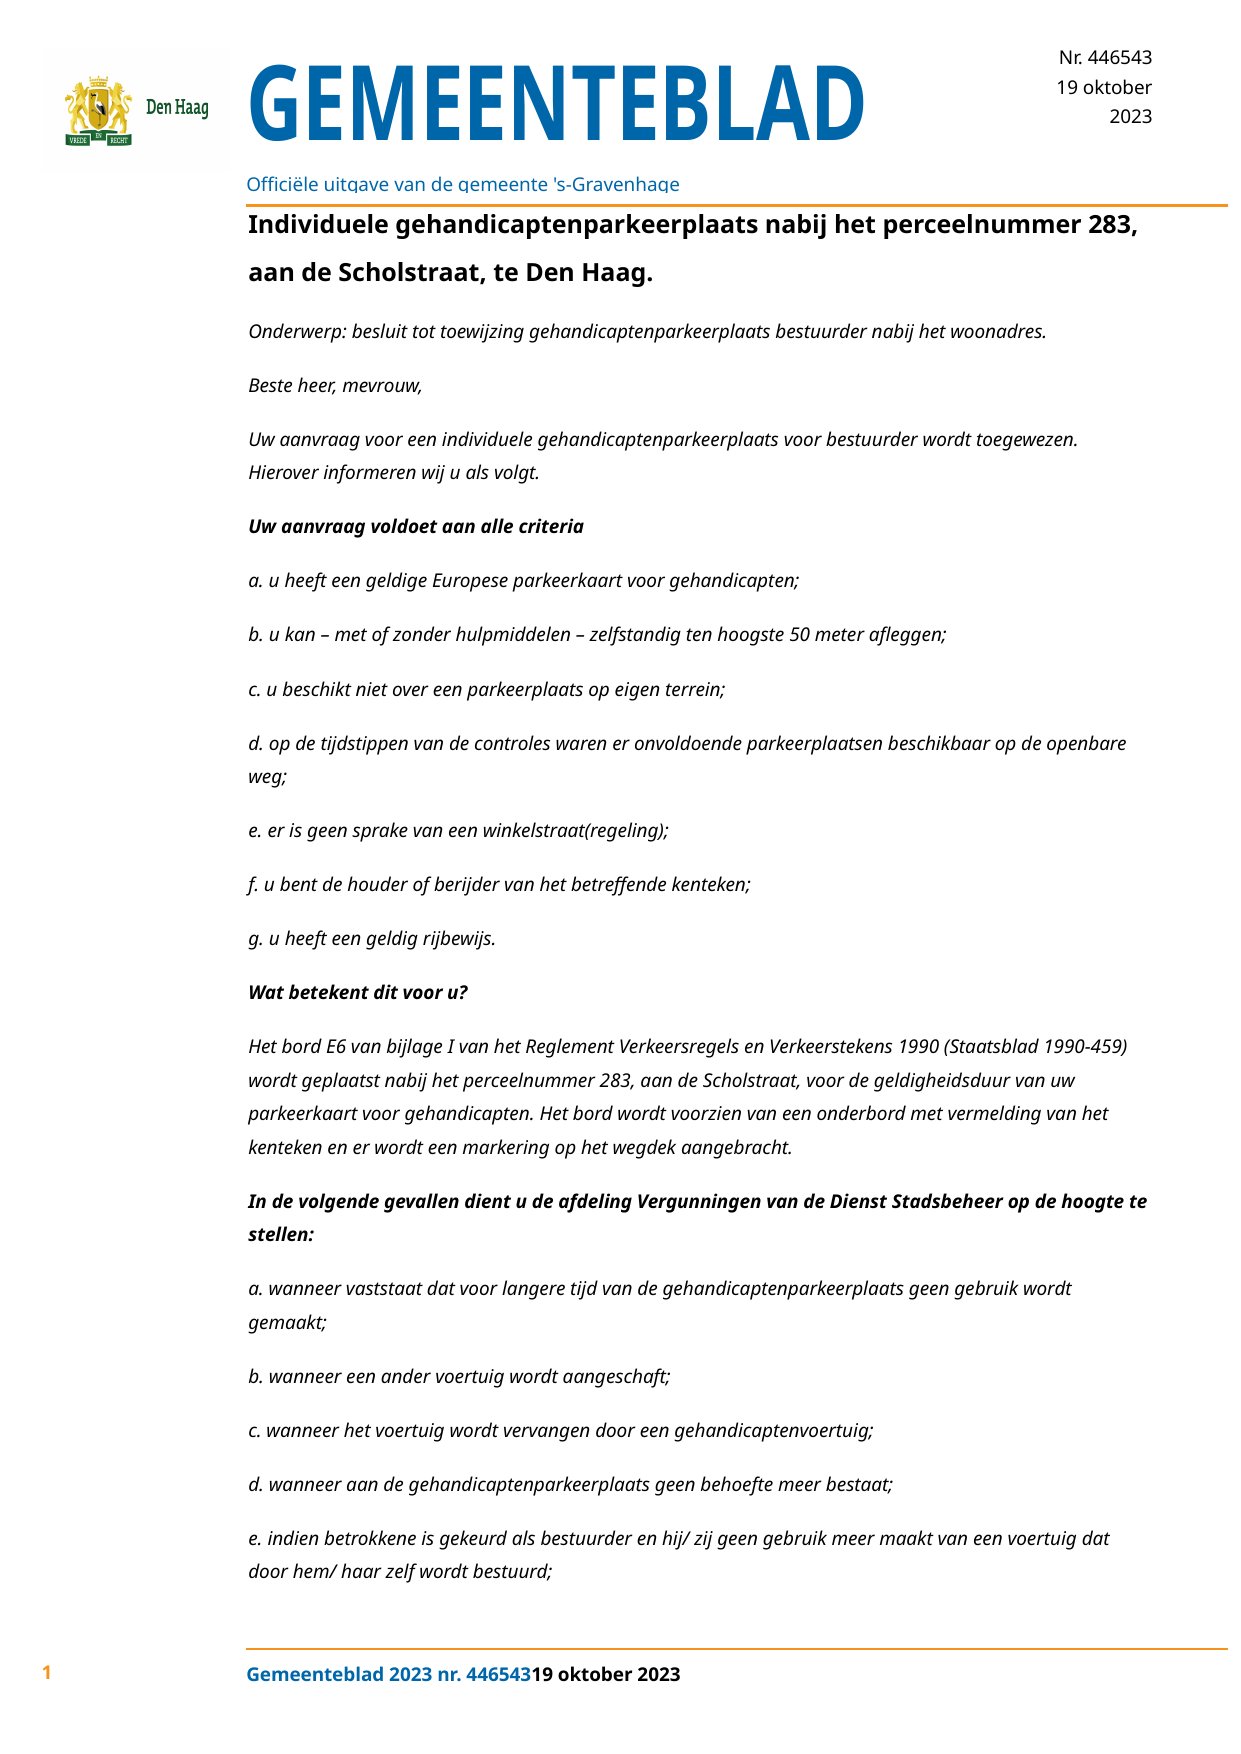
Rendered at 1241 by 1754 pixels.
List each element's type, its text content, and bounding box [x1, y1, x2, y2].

text In de volgende gevallen dient u de afdeling Vergunningen van de Dienst Stadsbeheer op de hoogte te stellen: [248, 1188, 1152, 1247]
text f. u bent de houder of berijder van het betreffende kenteken; [248, 871, 1152, 897]
text e. er is geen sprake van een winkelstraat(regeling); [248, 817, 1152, 843]
text d. op de tijdstippen van de controles waren er onvoldoende parkeerplaatsen beschikbaar op de openbare weg; [248, 730, 1152, 789]
picture [41, 47, 231, 172]
text Wat betekent dit voor u? [248, 979, 1152, 1005]
text e. indien betrokkene is gekeurd als bestuurder en hij/ zij geen gebruik meer maakt van een voertuig dat door hem/ haar zelf wordt bestuurd; [248, 1525, 1152, 1584]
text Individuele gehandicaptenparkeerplaats nabij het perceelnummer 283, aan de Scholstraat, te Den Haag. [248, 207, 1152, 288]
text a. u heeft een geldige Europese parkeerkaart voor gehandicapten; [248, 568, 1152, 593]
text d. wanneer aan de gehandicaptenparkeerplaats geen behoefte meer bestaat; [248, 1471, 1152, 1497]
text Uw aanvraag voor een individuele gehandicaptenparkeerplaats voor bestuurder wordt toegewezen. Hierover informeren wij u als volgt. [248, 426, 1152, 485]
text Beste heer, mevrouw, [248, 372, 1152, 398]
text g. u heeft een geldig rijbewijs. [248, 925, 1152, 951]
text Onderwerp: besluit tot toewijzing gehandicaptenparkeerplaats bestuurder nabij het woonadres. [248, 318, 1152, 344]
text b. u kan – met of zonder hulpmiddelen – zelfstandig ten hoogste 50 meter afleggen; [248, 622, 1152, 647]
text Het bord E6 van bijlage I van het Reglement Verkeersregels en Verkeerstekens 1990 (Staatsblad 1990-459) wordt geplaatst nabij het perceelnummer 283, aan de Scholstraat, voor de geldigheidsduur van uw parkeerkaart voor gehandicapten. Het bord wordt voorzien van een onderbord met vermelding van het kenteken en er wordt een markering op het wegdek aangebracht. [248, 1033, 1152, 1159]
text Uw aanvraag voldoet aan alle criteria [248, 513, 1152, 539]
text c. wanneer het voertuig wordt vervangen door een gehandicaptenvoertuig; [248, 1417, 1152, 1443]
text a. wanneer vaststaat dat voor langere tijd van de gehandicaptenparkeerplaats geen gebruik wordt gemaakt; [248, 1275, 1152, 1334]
text b. wanneer een ander voertuig wordt aangeschaft; [248, 1363, 1152, 1389]
text c. u beschikt niet over een parkeerplaats op eigen terrein; [248, 676, 1152, 701]
